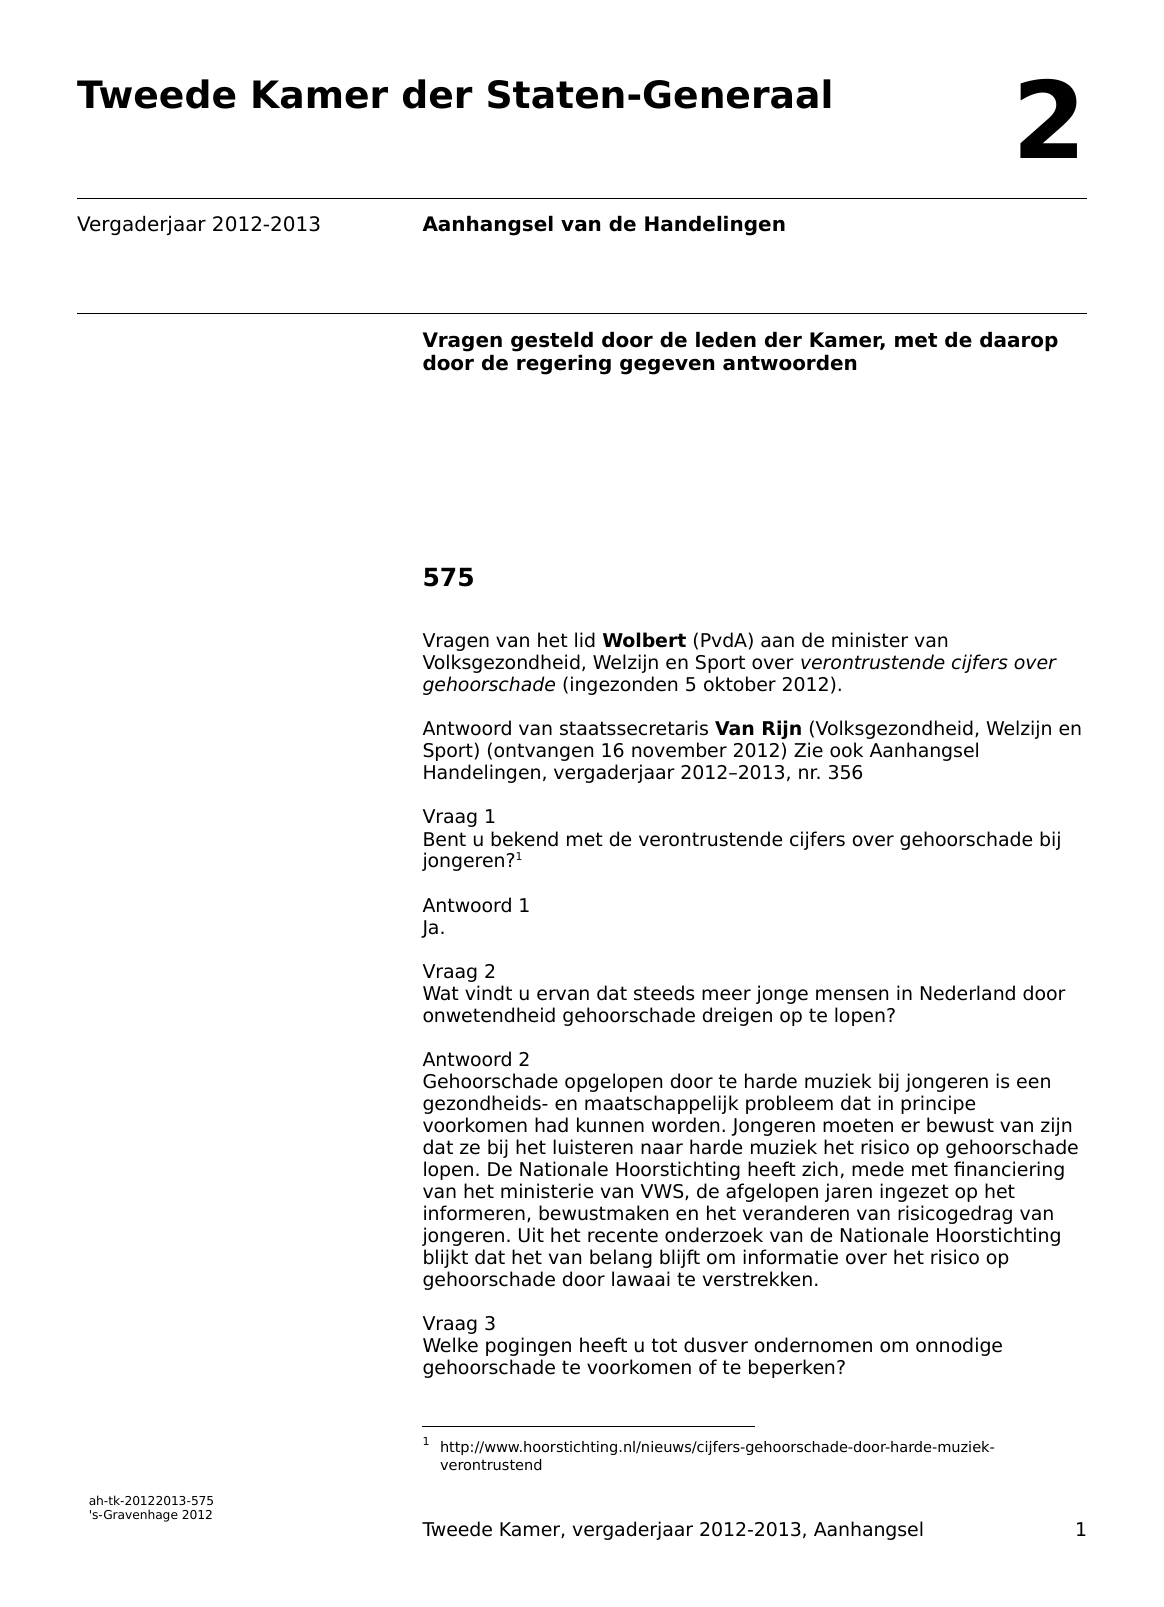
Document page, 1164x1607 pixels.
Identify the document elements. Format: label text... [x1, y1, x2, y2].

table_cell Aanhangsel van de Handelingen [422, 199, 1087, 313]
table_cell Vergaderjaar 2012-2013 [77, 199, 422, 313]
text Wat vindt u ervan dat steeds meer jonge mensen in Nederland door onwetendheid gehoorschade dreigen op te lopen? [422, 983, 1087, 1027]
text Antwoord 1 [422, 894, 1087, 917]
text 's-Gravenhage 2012 [88, 1508, 323, 1522]
table_header 2 [886, 59, 1087, 198]
text Vraag 2 [422, 961, 1087, 983]
text http://www.hoorstichting.nl/nieuws/cijfers-gehoorschade-door-harde-muziek-verontrustend [422, 1435, 1087, 1474]
text Vragen van het lid Wolbert (PvdA) aan de minister van Volksgezondheid, Welzijn en Sport over verontrustende cijfers over gehoorschade (ingezonden 5 oktober 2012). [422, 630, 1087, 696]
table_cell Vragen gesteld door de leden der Kamer, met de daarop door de regering gegeven antwoorden [422, 314, 1087, 375]
text Antwoord van staatssecretaris Van Rijn (Volksgezondheid, Welzijn en Sport) (ontvangen 16 november 2012) Zie ook Aanhangsel Handelingen, vergaderjaar 2012–2013, nr. 356 [422, 718, 1087, 784]
text Ja. [422, 917, 1087, 938]
text Bent u bekend met de verontrustende cijfers over gehoorschade bij jongeren? [422, 828, 1087, 872]
text ah-tk-20122013-575 [88, 1494, 323, 1508]
text Welke pogingen heeft u tot dusver ondernomen om onnodige gehoorschade te voorkomen of te beperken? [422, 1335, 1087, 1379]
text 575 [422, 563, 1087, 592]
table_cell [77, 314, 422, 375]
text Vraag 1 [422, 806, 1087, 828]
text Gehoorschade opgelopen door te harde muziek bij jongeren is een gezondheids- en maatschappelijk probleem dat in principe voorkomen had kunnen worden. Jongeren moeten er bewust van zijn dat ze bij het luisteren naar harde muziek het risico op gehoorschade lopen. De Nationale Hoorstichting heeft zich, mede met financiering van het ministerie van VWS, de afgelopen jaren ingezet op het informeren, bewustmaken en het veranderen van risicogedrag van jongeren. Uit het recente onderzoek van de Nationale Hoorstichting blijkt dat het van belang blijft om informatie over het risico op gehoorschade door lawaai te verstrekken. [422, 1071, 1087, 1291]
table_header Tweede Kamer der Staten-Generaal [77, 59, 886, 198]
text Antwoord 2 [422, 1049, 1087, 1071]
text Vraag 3 [422, 1313, 1087, 1335]
